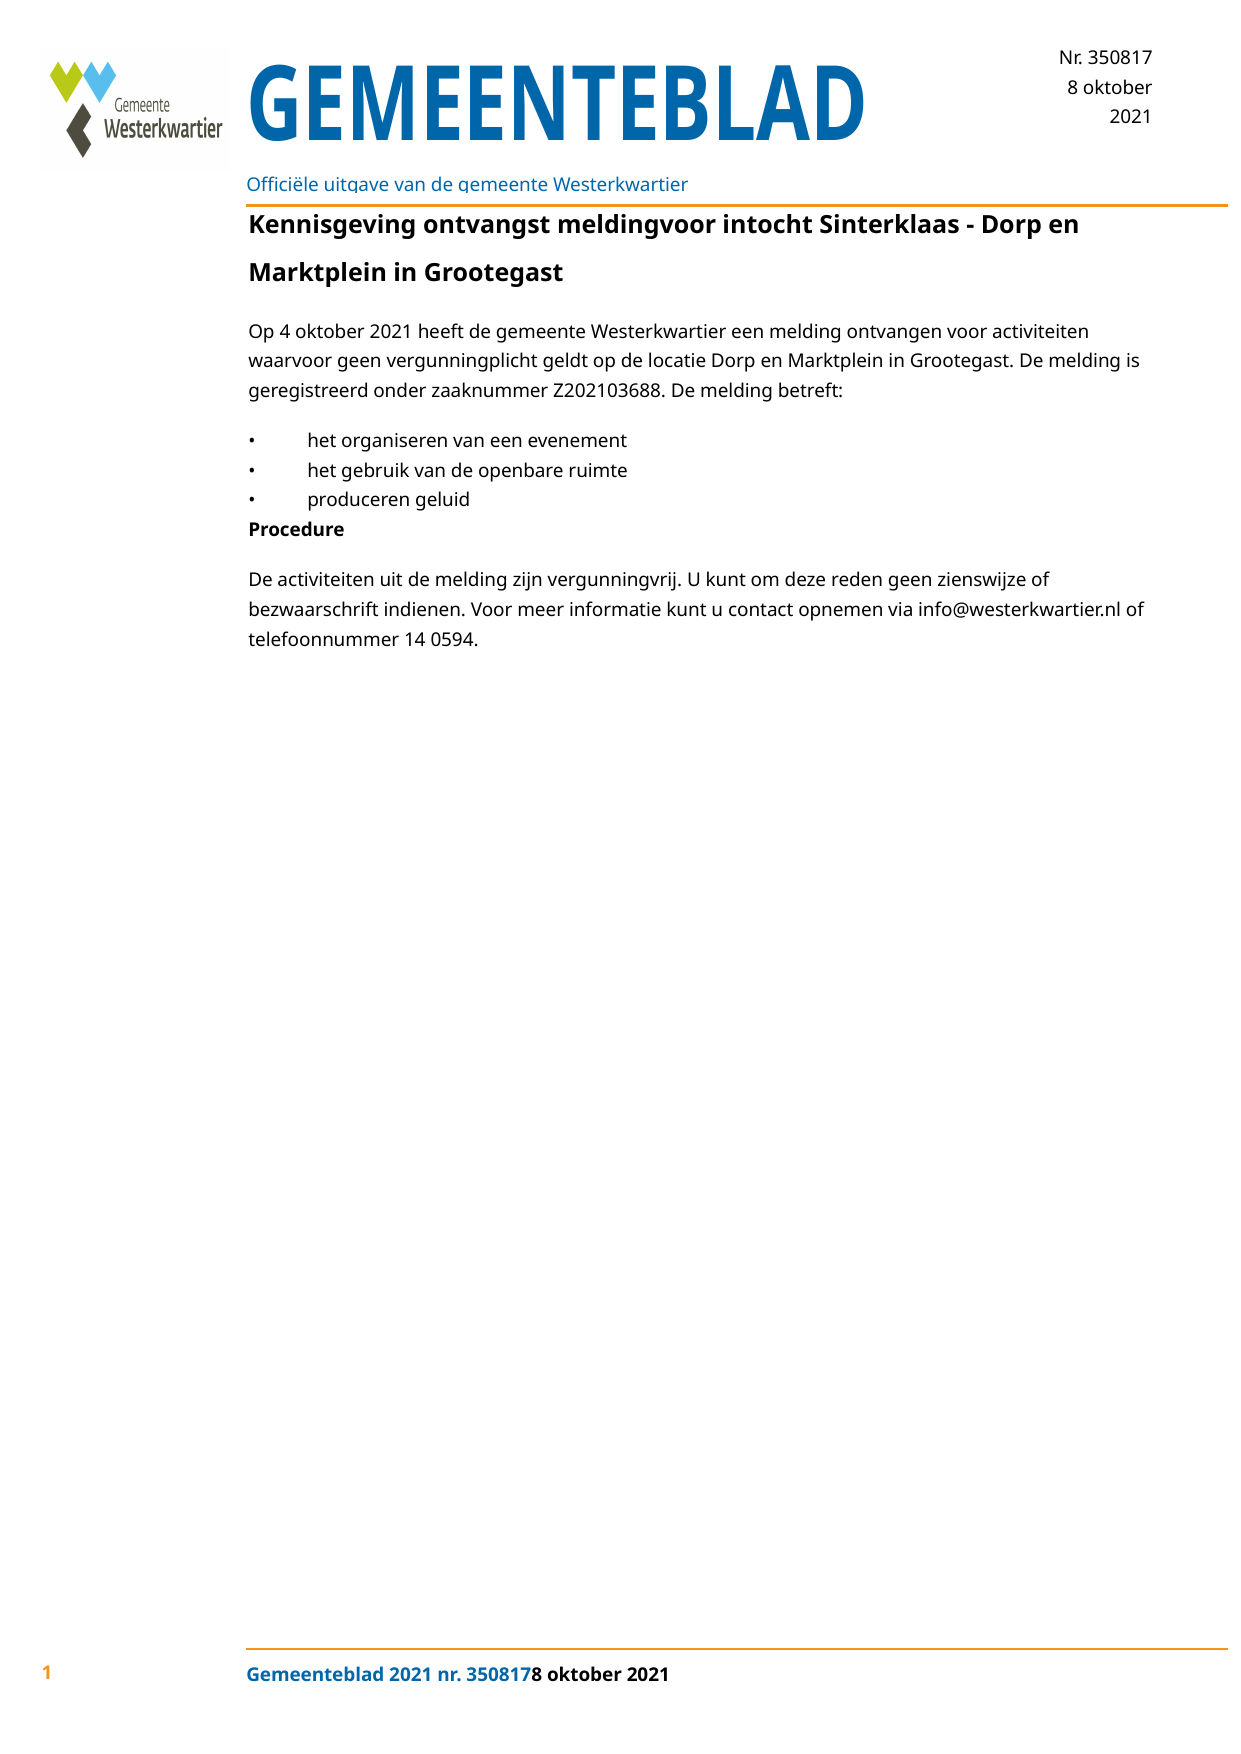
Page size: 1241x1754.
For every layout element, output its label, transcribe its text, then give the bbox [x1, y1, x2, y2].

text Op 4 oktober 2021 heeft de gemeente Westerkwartier een melding ontvangen voor activiteiten waarvoor geen vergunningplicht geldt op de locatie Dorp en Marktplein in Grootegast. De melding is geregistreerd onder zaaknummer Z202103688. De melding betreft: [248, 318, 1152, 403]
text De activiteiten uit de melding zijn vergunningvrij. U kunt om deze reden geen zienswijze of bezwaarschrift indienen. Voor meer informatie kunt u contact opnemen via info@westerkwartier.nl of telefoonnummer 14 0594. [248, 567, 1152, 652]
picture [41, 47, 231, 172]
text Procedure [248, 516, 1152, 542]
list produceren geluid [248, 487, 1152, 512]
text Kennisgeving ontvangst meldingvoor intocht Sinterklaas - Dorp en Marktplein in Grootegast [248, 207, 1152, 288]
list het organiseren van een evenement [248, 427, 1152, 453]
list het gebruik van de openbare ruimte [248, 457, 1152, 483]
